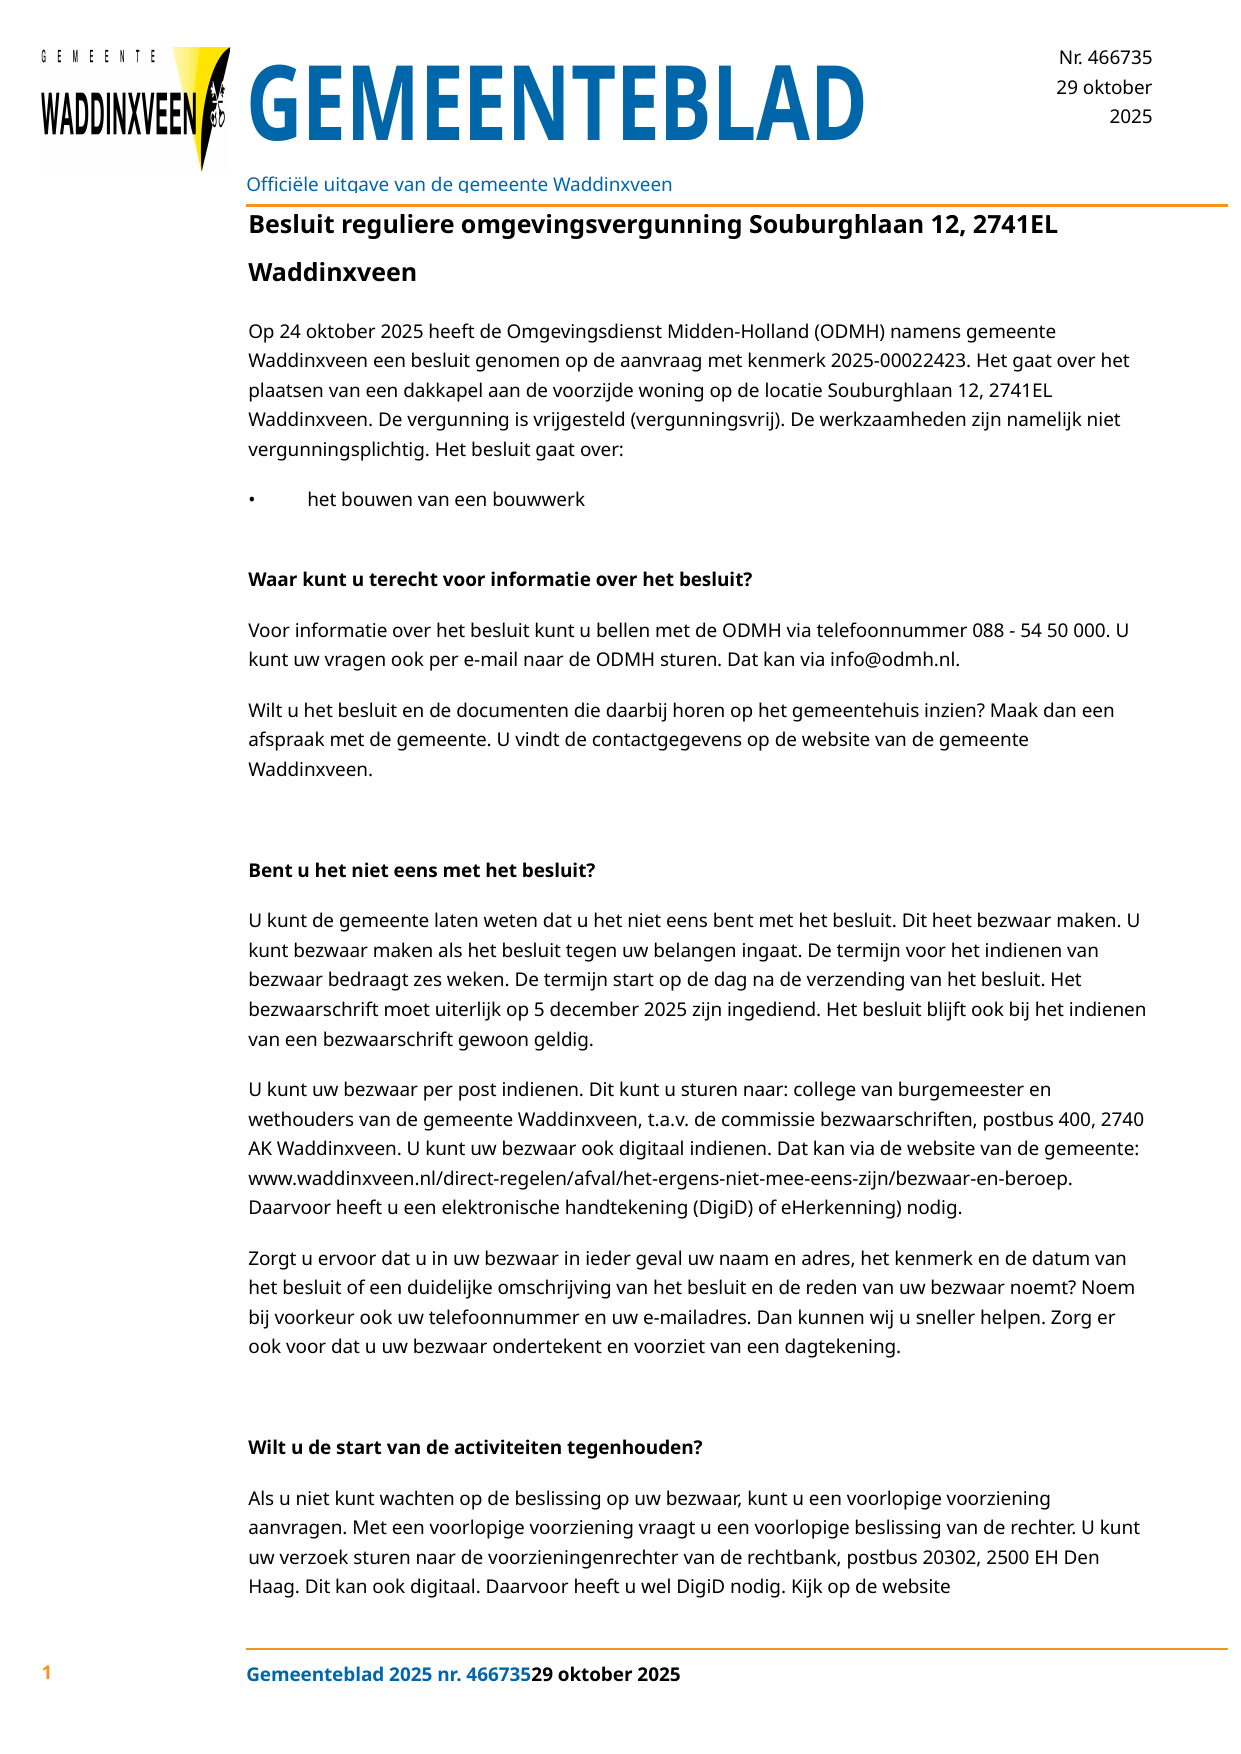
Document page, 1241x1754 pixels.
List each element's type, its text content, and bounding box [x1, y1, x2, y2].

text Op 24 oktober 2025 heeft de Omgevingsdienst Midden-Holland (ODMH) namens gemeente Waddinxveen een besluit genomen op de aanvraag met kenmerk 2025-00022423. Het gaat over het plaatsen van een dakkapel aan de voorzijde woning op de locatie Souburghlaan 12, 2741EL Waddinxveen. De vergunning is vrijgesteld (vergunningsvrij). De werkzaamheden zijn namelijk niet vergunningsplichtig. Het besluit gaat over: [248, 318, 1152, 462]
text U kunt uw bezwaar per post indienen. Dit kunt u sturen naar: college van burgemeester en wethouders van de gemeente Waddinxveen, t.a.v. de commissie bezwaarschriften, postbus 400, 2740 AK Waddinxveen. U kunt uw bezwaar ook digitaal indienen. Dat kan via de website van de gemeente: www.waddinxveen.nl/direct-regelen/afval/het-ergens-niet-mee-eens-zijn/bezwaar-en-beroep. Daarvoor heeft u een elektronische handtekening (DigiD) of eHerkenning) nodig. [248, 1076, 1152, 1220]
text Zorgt u ervoor dat u in uw bezwaar in ieder geval uw naam en adres, het kenmerk en de datum van het besluit of een duidelijke omschrijving van het besluit en de reden van uw bezwaar noemt? Noem bij voorkeur ook uw telefoonnummer en uw e-mailadres. Dan kunnen wij u sneller helpen. Zorg er ook voor dat u uw bezwaar ondertekent en voorziet van een dagtekening. [248, 1245, 1152, 1359]
text Als u niet kunt wachten op de beslissing op uw bezwaar, kunt u een voorlopige voorziening aanvragen. Met een voorlopige voorziening vraagt u een voorlopige beslissing van de rechter. U kunt uw verzoek sturen naar de voorzieningenrechter van de rechtbank, postbus 20302, 2500 EH Den Haag. Dit kan ook digitaal. Daarvoor heeft u wel DigiD nodig. Kijk op de website [248, 1485, 1152, 1599]
text Wilt u het besluit en de documenten die daarbij horen op het gemeentehuis inzien? Maak dan een afspraak met de gemeente. U vindt de contactgegevens op de website van de gemeente Waddinxveen. [248, 697, 1152, 782]
picture [41, 47, 231, 172]
list het bouwen van een bouwwerk [248, 487, 1152, 512]
text Bent u het niet eens met het besluit? [248, 857, 1152, 883]
text Voor informatie over het besluit kunt u bellen met de ODMH via telefoonnummer 088 - 54 50 000. U kunt uw vragen ook per e-mail naar de ODMH sturen. Dat kan via info@odmh.nl. [248, 617, 1152, 672]
text U kunt de gemeente laten weten dat u het niet eens bent met het besluit. Dit heet bezwaar maken. U kunt bezwaar maken als het besluit tegen uw belangen ingaat. De termijn voor het indienen van bezwaar bedraagt zes weken. De termijn start op de dag na de verzending van het besluit. Het bezwaarschrift moet uiterlijk op 5 december 2025 zijn ingediend. Het besluit blijft ook bij het indienen van een bezwaarschrift gewoon geldig. [248, 907, 1152, 1052]
text Waar kunt u terecht voor informatie over het besluit? [248, 567, 1152, 592]
text Besluit reguliere omgevingsvergunning Souburghlaan 12, 2741EL Waddinxveen [248, 207, 1152, 288]
text Wilt u de start van de activiteiten tegenhouden? [248, 1434, 1152, 1460]
